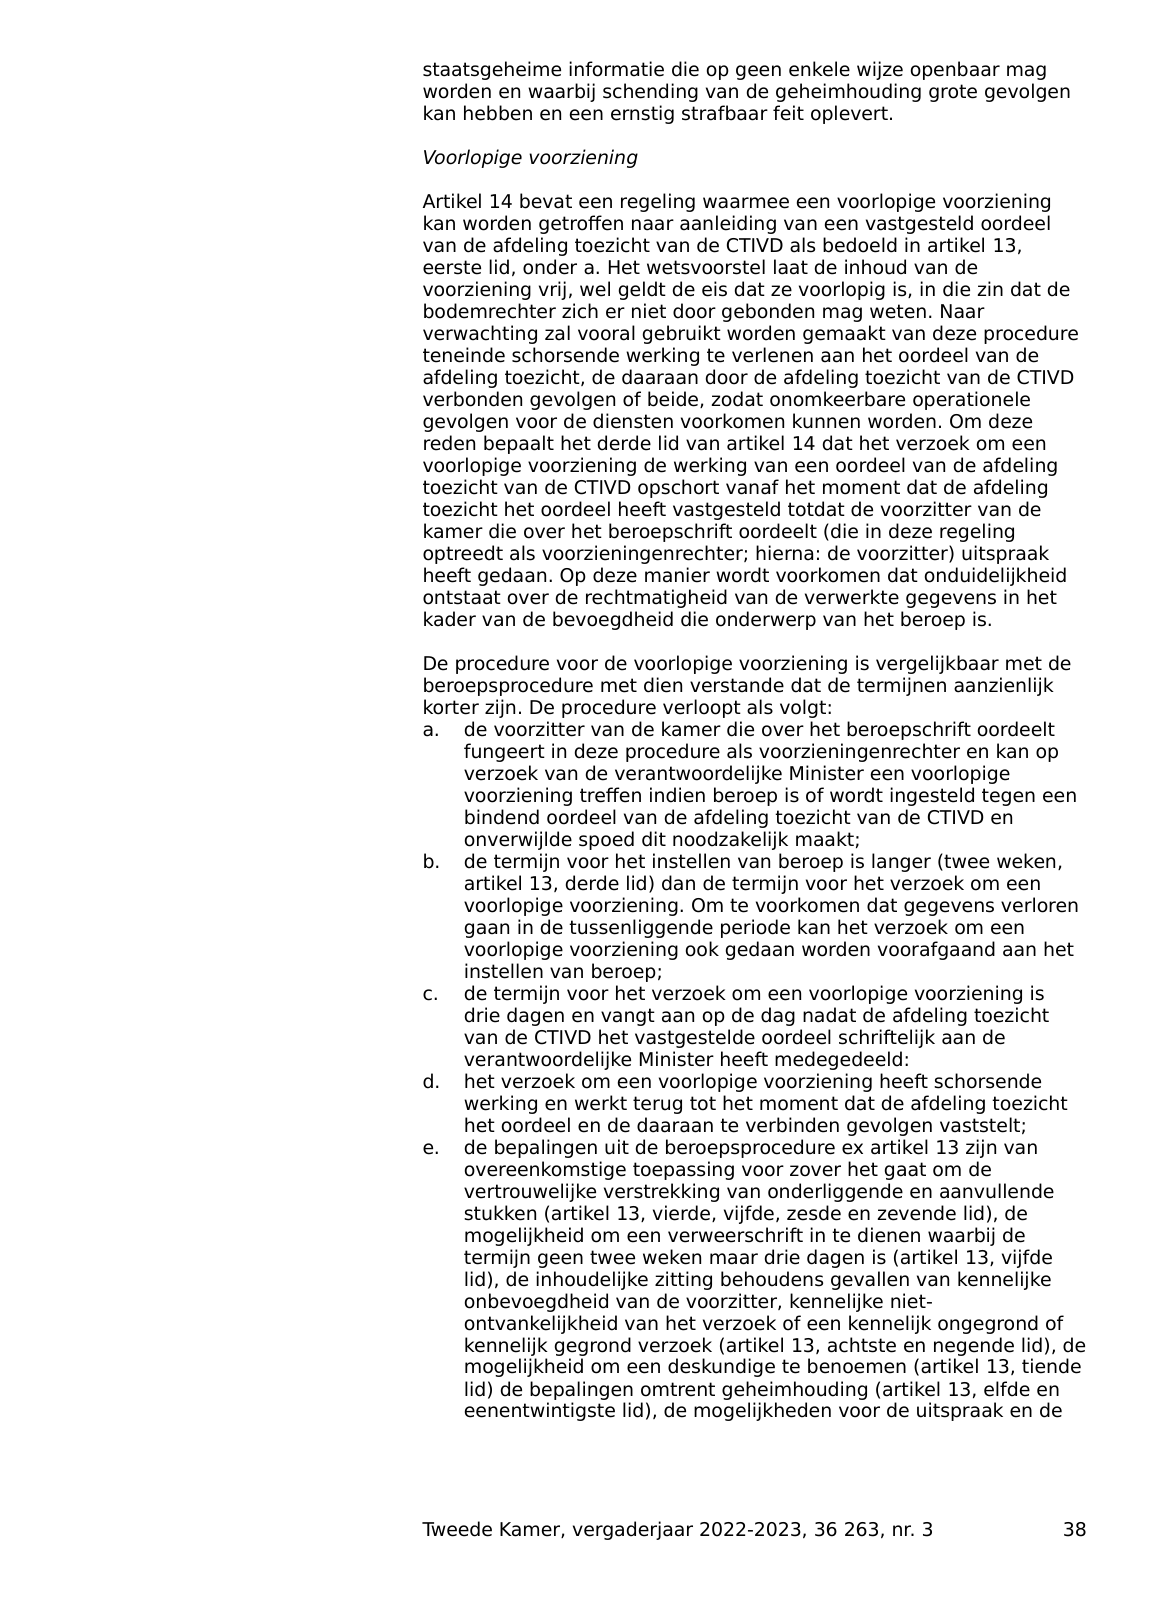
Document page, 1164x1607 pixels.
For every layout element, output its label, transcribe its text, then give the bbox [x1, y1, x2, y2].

text staatsgeheime informatie die op geen enkele wijze openbaar mag worden en waarbij schending van de geheimhouding grote gevolgen kan hebben en een ernstig strafbaar feit oplevert. [422, 59, 1087, 125]
text De procedure voor de voorlopige voorziening is vergelijkbaar met de beroepsprocedure met dien verstande dat de termijnen aanzienlijk korter zijn. De procedure verloopt als volgt: [422, 653, 1087, 719]
text e. de bepalingen uit de beroepsprocedure ex artikel 13 zijn van overeenkomstige toepassing voor zover het gaat om de vertrouwelijke verstrekking van onderliggende en aanvullende stukken (artikel 13, vierde, vijfde, zesde en zevende lid), de mogelijkheid om een verweerschrift in te dienen waarbij de termijn geen twee weken maar drie dagen is (artikel 13, vijfde lid), de inhoudelijke zitting behoudens gevallen van kennelijke onbevoegdheid van de voorzitter, kennelijke niet-ontvankelijkheid van het verzoek of een kennelijk ongegrond of kennelijk gegrond verzoek (artikel 13, achtste en negende lid), de mogelijkheid om een deskundige te benoemen (artikel 13, tiende lid) de bepalingen omtrent geheimhouding (artikel 13, elfde en eenentwintigste lid), de mogelijkheden voor de uitspraak en de [422, 1137, 1087, 1422]
text d. het verzoek om een voorlopige voorziening heeft schorsende werking en werkt terug tot het moment dat de afdeling toezicht het oordeel en de daaraan te verbinden gevolgen vaststelt; [422, 1071, 1087, 1137]
subtitle Voorlopige voorziening [422, 147, 1087, 169]
text Artikel 14 bevat een regeling waarmee een voorlopige voorziening kan worden getroffen naar aanleiding van een vastgesteld oordeel van de afdeling toezicht van de CTIVD als bedoeld in artikel 13, eerste lid, onder a. Het wetsvoorstel laat de inhoud van de voorziening vrij, wel geldt de eis dat ze voorlopig is, in die zin dat de bodemrechter zich er niet door gebonden mag weten. Naar verwachting zal vooral gebruikt worden gemaakt van deze procedure teneinde schorsende werking te verlenen aan het oordeel van de afdeling toezicht, de daaraan door de afdeling toezicht van de CTIVD verbonden gevolgen of beide, zodat onomkeerbare operationele gevolgen voor de diensten voorkomen kunnen worden. Om deze reden bepaalt het derde lid van artikel 14 dat het verzoek om een voorlopige voorziening de werking van een oordeel van de afdeling toezicht van de CTIVD opschort vanaf het moment dat de afdeling toezicht het oordeel heeft vastgesteld totdat de voorzitter van de kamer die over het beroepschrift oordeelt (die in deze regeling optreedt als voorzieningenrechter; hierna: de voorzitter) uitspraak heeft gedaan. Op deze manier wordt voorkomen dat onduidelijkheid ontstaat over de rechtmatigheid van de verwerkte gegevens in het kader van de bevoegdheid die onderwerp van het beroep is. [422, 191, 1087, 631]
text a. de voorzitter van de kamer die over het beroepschrift oordeelt fungeert in deze procedure als voorzieningenrechter en kan op verzoek van de verantwoordelijke Minister een voorlopige voorziening treffen indien beroep is of wordt ingesteld tegen een bindend oordeel van de afdeling toezicht van de CTIVD en onverwijlde spoed dit noodzakelijk maakt; [422, 719, 1087, 851]
text c. de termijn voor het verzoek om een voorlopige voorziening is drie dagen en vangt aan op de dag nadat de afdeling toezicht van de CTIVD het vastgestelde oordeel schriftelijk aan de verantwoordelijke Minister heeft medegedeeld: [422, 983, 1087, 1071]
text b. de termijn voor het instellen van beroep is langer (twee weken, artikel 13, derde lid) dan de termijn voor het verzoek om een voorlopige voorziening. Om te voorkomen dat gegevens verloren gaan in de tussenliggende periode kan het verzoek om een voorlopige voorziening ook gedaan worden voorafgaand aan het instellen van beroep; [422, 851, 1087, 983]
